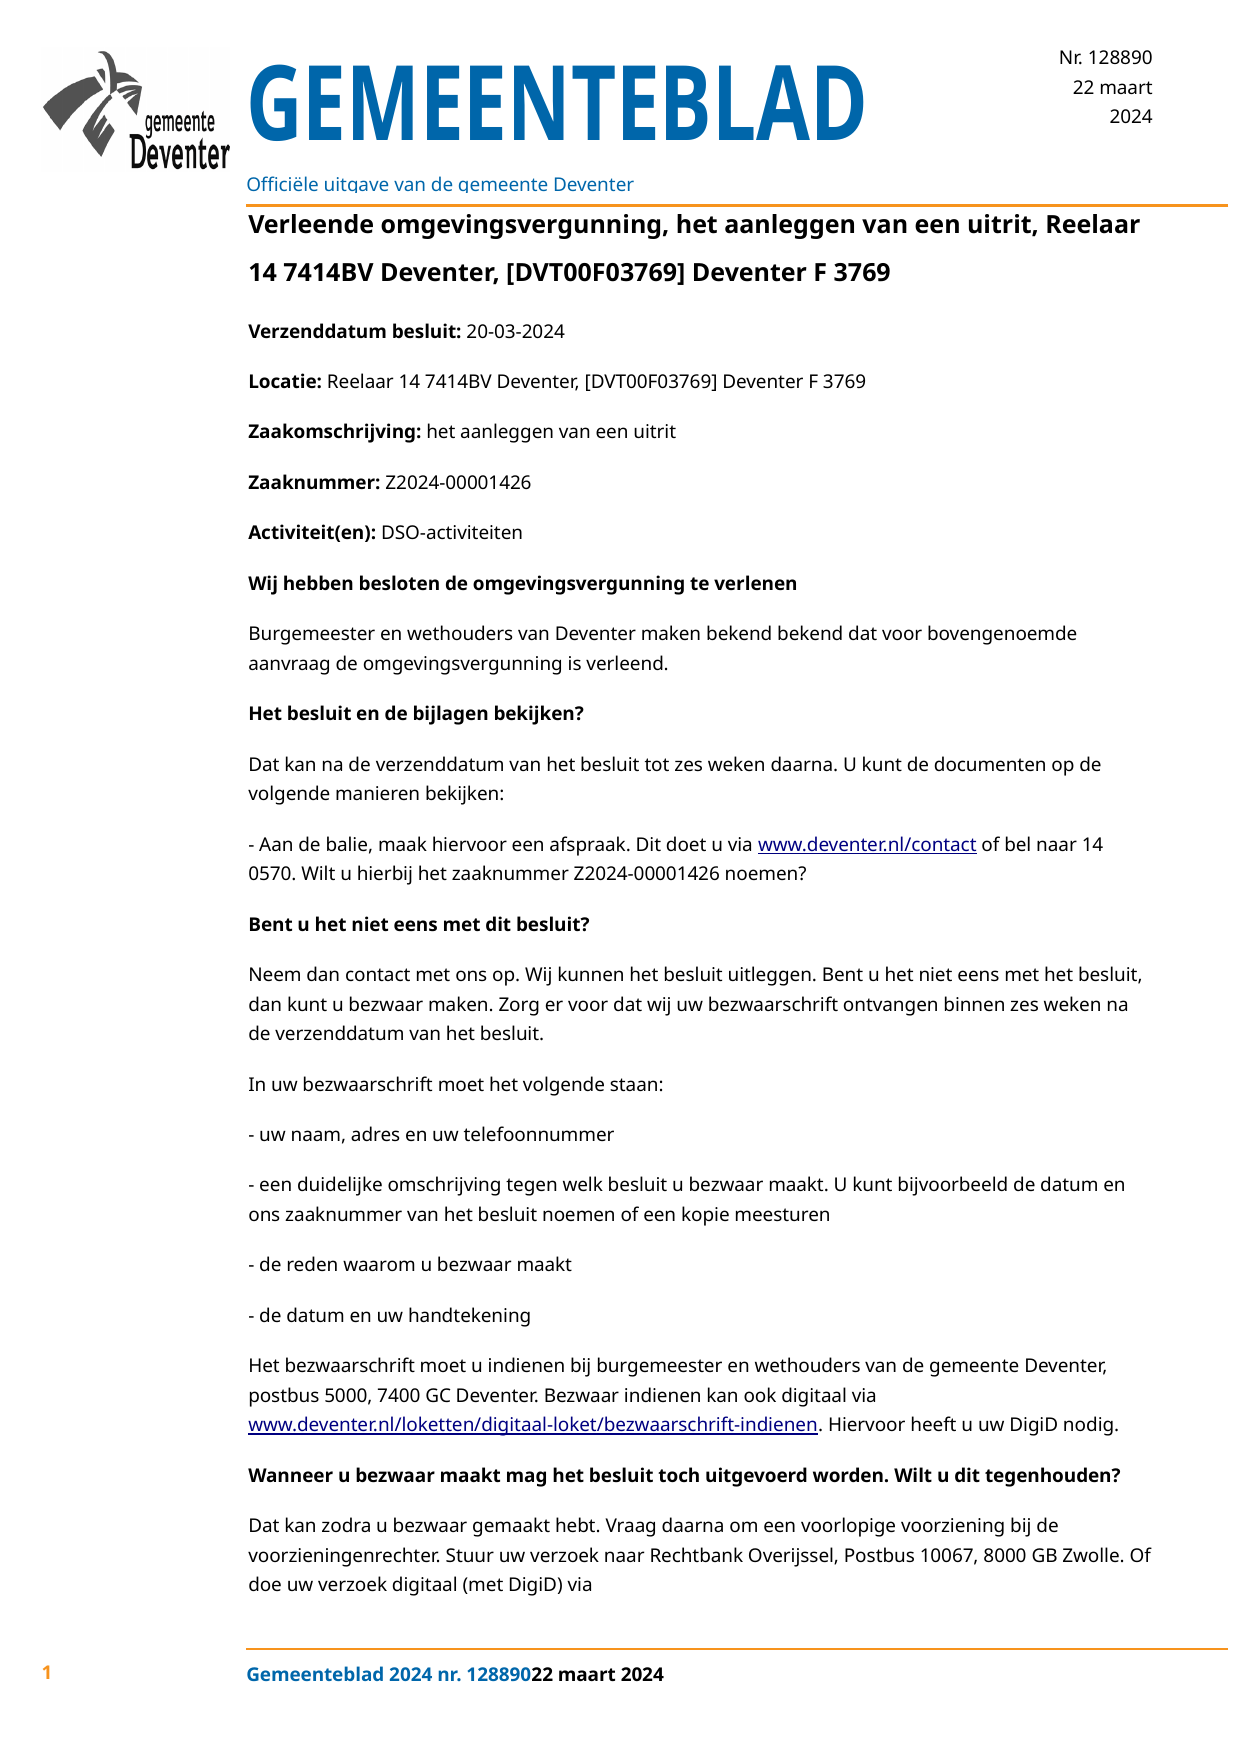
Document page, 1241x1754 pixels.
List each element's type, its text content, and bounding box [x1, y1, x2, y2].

text Zaaknummer: Z2024-00001426 [248, 469, 1152, 495]
text Dat kan zodra u bezwaar gemaakt hebt. Vraag daarna om een voorlopige voorziening bij de voorzieningenrechter. Stuur uw verzoek naar Rechtbank Overijssel, Postbus 10067, 8000 GB Zwolle. Of doe uw verzoek digitaal (met DigiD) via [248, 1512, 1152, 1597]
text Wanneer u bezwaar maakt mag het besluit toch uitgevoerd worden. Wilt u dit tegenhouden? [248, 1462, 1152, 1488]
text In uw bezwaarschrift moet het volgende staan: [248, 1071, 1152, 1097]
text Dat kan na de verzenddatum van het besluit tot zes weken daarna. U kunt de documenten op de volgende manieren bekijken: [248, 751, 1152, 806]
text Verzenddatum besluit: 20-03-2024 [248, 318, 1152, 344]
text Wij hebben besloten de omgevingsvergunning te verlenen [248, 570, 1152, 596]
text - de reden waarom u bezwaar maakt [248, 1252, 1152, 1277]
text - de datum en uw handtekening [248, 1302, 1152, 1328]
text - een duidelijke omschrijving tegen welk besluit u bezwaar maakt. U kunt bijvoorbeeld de datum en ons zaaknummer van het besluit noemen of een kopie meesturen [248, 1172, 1152, 1227]
text Het bezwaarschrift moet u indienen bij burgemeester en wethouders van de gemeente Deventer, postbus 5000, 7400 GC Deventer. Bezwaar indienen kan ook digitaal via www.deventer.nl/loketten/digitaal-loket/bezwaarschrift-indienen. Hiervoor heeft u uw DigiD nodig. [248, 1352, 1152, 1437]
text - uw naam, adres en uw telefoonnummer [248, 1121, 1152, 1147]
text Bent u het niet eens met dit besluit? [248, 911, 1152, 937]
text - Aan de balie, maak hiervoor een afspraak. Dit doet u via www.deventer.nl/contact of bel naar 14 0570. Wilt u hierbij het zaaknummer Z2024-00001426 noemen? [248, 831, 1152, 886]
text Burgemeester en wethouders van Deventer maken bekend bekend dat voor bovengenoemde aanvraag de omgevingsvergunning is verleend. [248, 620, 1152, 676]
text Zaakomschrijving: het aanleggen van een uitrit [248, 419, 1152, 444]
text Activiteit(en): DSO-activiteiten [248, 519, 1152, 545]
text Neem dan contact met ons op. Wij kunnen het besluit uitleggen. Bent u het niet eens met het besluit, dan kunt u bezwaar maken. Zorg er voor dat wij uw bezwaarschrift ontvangen binnen zes weken na de verzenddatum van het besluit. [248, 961, 1152, 1046]
text Verleende omgevingsvergunning, het aanleggen van een uitrit, Reelaar 14 7414BV Deventer, [DVT00F03769] Deventer F 3769 [248, 207, 1152, 288]
text Het besluit en de bijlagen bekijken? [248, 700, 1152, 726]
picture [41, 47, 231, 172]
text Locatie: Reelaar 14 7414BV Deventer, [DVT00F03769] Deventer F 3769 [248, 368, 1152, 394]
